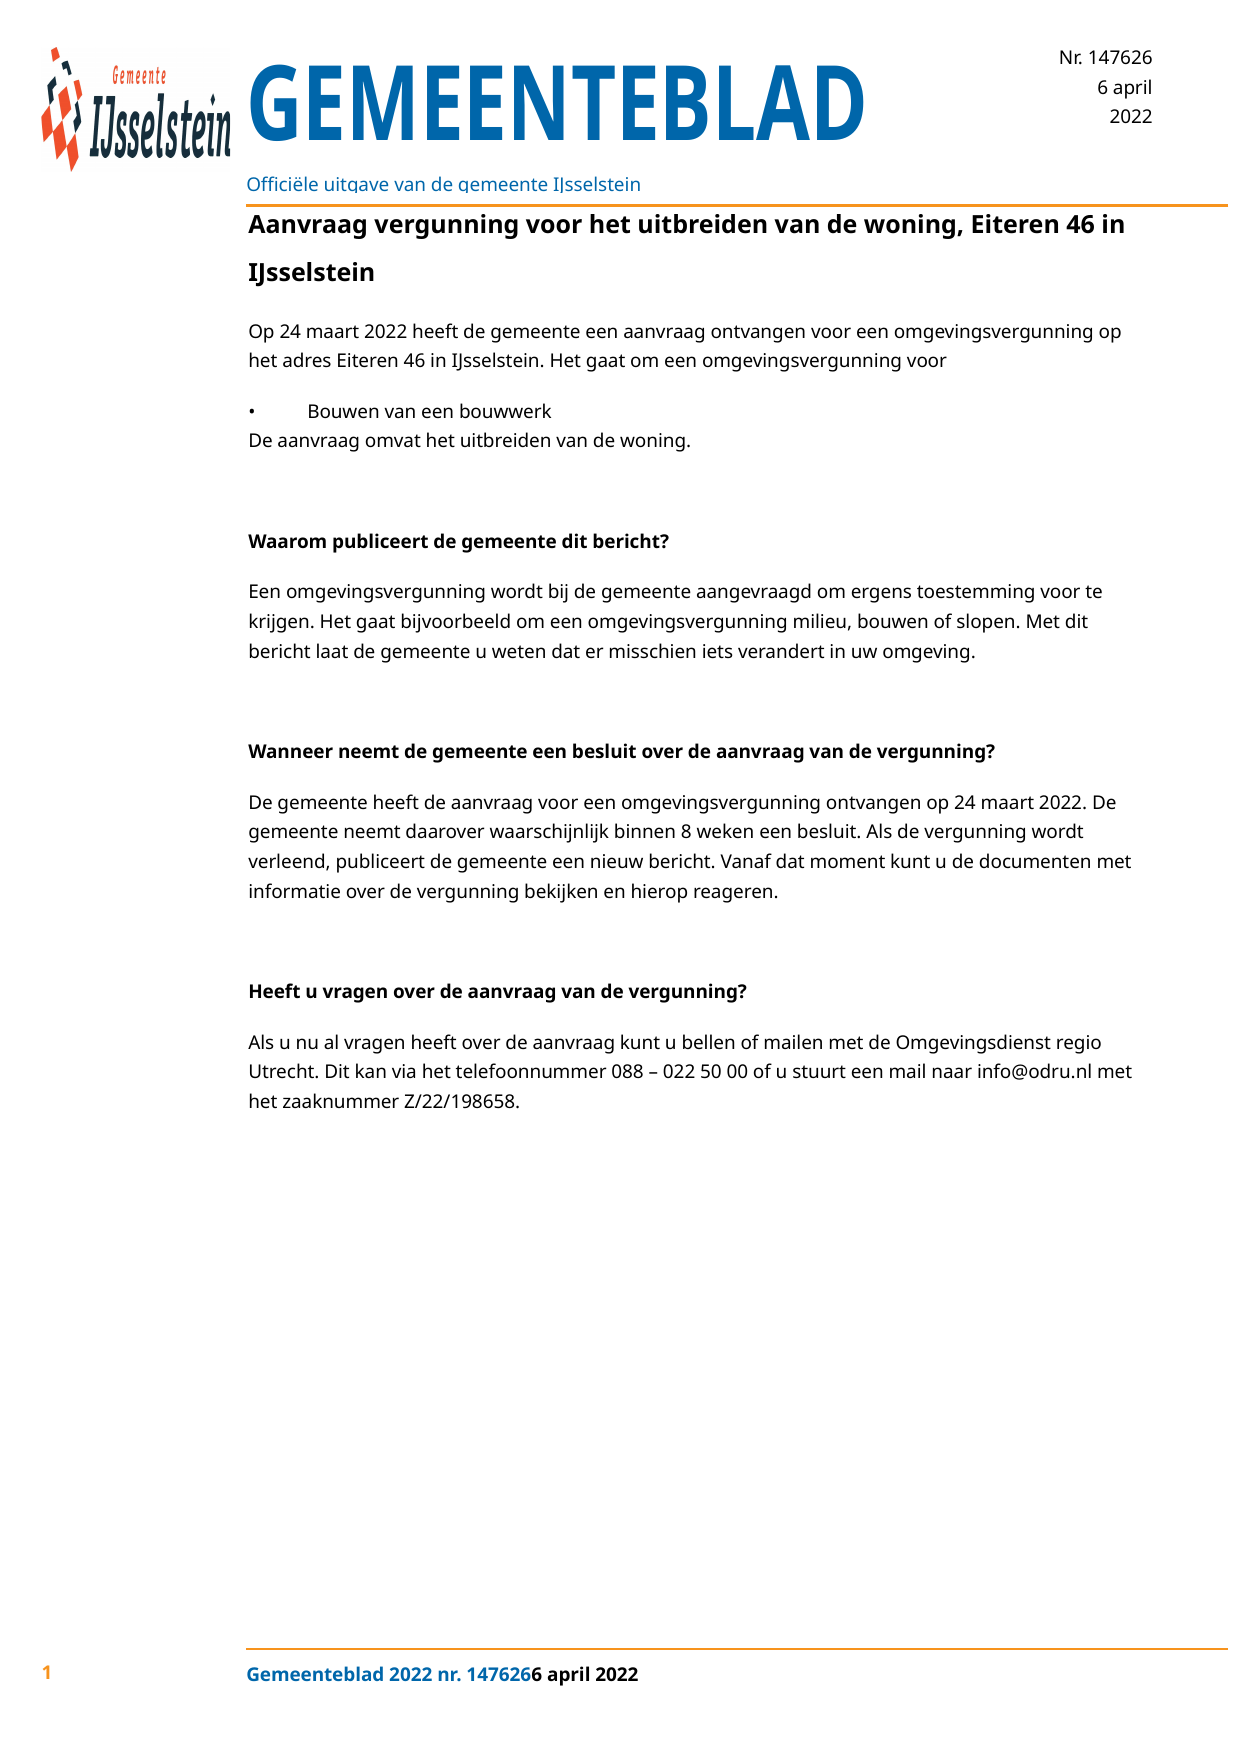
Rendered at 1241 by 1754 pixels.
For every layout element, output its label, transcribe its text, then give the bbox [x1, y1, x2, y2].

text De aanvraag omvat het uitbreiden van de woning. [248, 427, 1152, 453]
list Bouwen van een bouwwerk [248, 398, 1152, 424]
text Waarom publiceert de gemeente dit bericht? [248, 528, 1152, 554]
text De gemeente heeft de aanvraag voor een omgevingsvergunning ontvangen op 24 maart 2022. De gemeente neemt daarover waarschijnlijk binnen 8 weken een besluit. Als de vergunning wordt verleend, publiceert de gemeente een nieuw bericht. Vanaf dat moment kunt u de documenten met informatie over de vergunning bekijken en hierop reageren. [248, 789, 1152, 904]
picture [41, 47, 231, 172]
text Op 24 maart 2022 heeft de gemeente een aanvraag ontvangen voor een omgevingsvergunning op het adres Eiteren 46 in IJsselstein. Het gaat om een omgevingsvergunning voor [248, 318, 1152, 373]
text Wanneer neemt de gemeente een besluit over de aanvraag van de vergunning? [248, 739, 1152, 764]
text Aanvraag vergunning voor het uitbreiden van de woning, Eiteren 46 in IJsselstein [248, 207, 1152, 288]
text Als u nu al vragen heeft over de aanvraag kunt u bellen of mailen met de Omgevingsdienst regio Utrecht. Dit kan via het telefoonnummer 088 – 022 50 00 of u stuurt een mail naar info@odru.nl met het zaaknummer Z/22/198658. [248, 1029, 1152, 1114]
text Een omgevingsvergunning wordt bij de gemeente aangevraagd om ergens toestemming voor te krijgen. Het gaat bijvoorbeeld om een omgevingsvergunning milieu, bouwen of slopen. Met dit bericht laat de gemeente u weten dat er misschien iets verandert in uw omgeving. [248, 579, 1152, 664]
text Heeft u vragen over de aanvraag van de vergunning? [248, 979, 1152, 1004]
